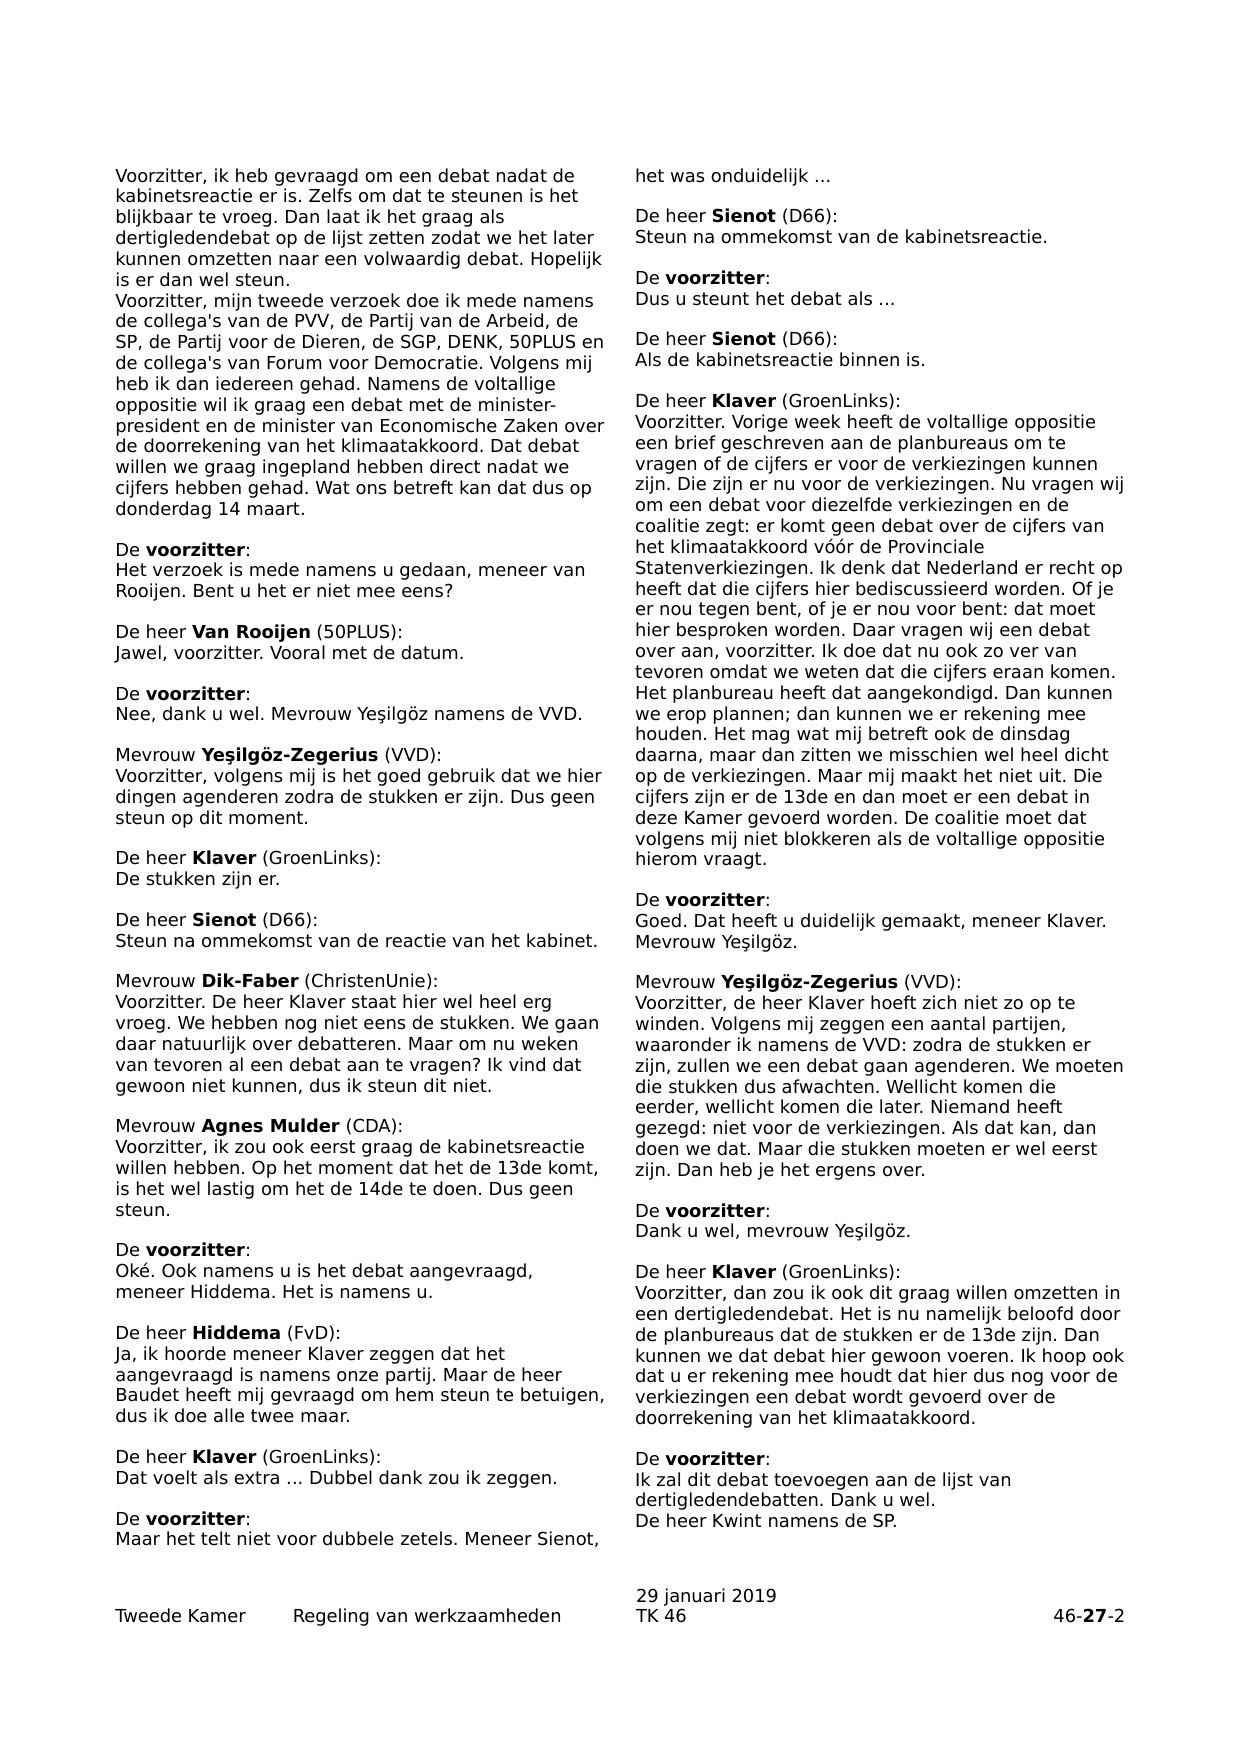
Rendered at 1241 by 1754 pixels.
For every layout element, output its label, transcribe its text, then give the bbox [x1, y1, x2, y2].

text Maar het telt niet voor dubbele zetels. Meneer Sienot, [115, 1529, 605, 1550]
text Voorzitter, ik heb gevraagd om een debat nadat de kabinetsreactie er is. Zelfs om dat te steunen is het blijkbaar te vroeg. Dan laat ik het graag als dertigledendebat op de lijst zetten zodat we het later kunnen omzetten naar een volwaardig debat. Hopelijk is er dan wel steun. [115, 165, 605, 290]
text De voorzitter: [635, 268, 1125, 288]
text Dank u wel, mevrouw Yeşilgöz. [635, 1221, 1125, 1242]
text De heer Kwint namens de SP. [635, 1511, 1125, 1532]
text Het verzoek is mede namens u gedaan, meneer van Rooijen. Bent u het er niet mee eens? [115, 560, 605, 602]
text Voorzitter, mijn tweede verzoek doe ik mede namens de collega's van de PVV, de Partij van de Arbeid, de SP, de Partij voor de Dieren, de SGP, DENK, 50PLUS en de collega's van Forum voor Democratie. Volgens mij heb ik dan iedereen gehad. Namens de voltallige oppositie wil ik graag een debat met de minister-president en de minister van Economische Zaken over de doorrekening van het klimaatakkoord. Dat debat willen we graag ingepland hebben direct nadat we cijfers hebben gehad. Wat ons betreft kan dat dus op donderdag 14 maart. [115, 290, 605, 519]
text De voorzitter: [115, 1240, 605, 1261]
text De heer Klaver (GroenLinks): [635, 391, 1125, 412]
text De heer Klaver (GroenLinks): [635, 1262, 1125, 1283]
text Voorzitter, dan zou ik ook dit graag willen omzetten in een dertigledendebat. Het is nu namelijk beloofd door de planbureaus dat de stukken er de 13de zijn. Dan kunnen we dat debat hier gewoon voeren. Ik hoop ook dat u er rekening mee houdt dat hier dus nog voor de verkiezingen een debat wordt gevoerd over de doorrekening van het klimaatakkoord. [635, 1283, 1125, 1429]
text Steun na ommekomst van de reactie van het kabinet. [115, 931, 605, 951]
text De heer Sienot (D66): [115, 910, 605, 931]
text Goed. Dat heeft u duidelijk gemaakt, meneer Klaver. Mevrouw Yeşilgöz. [635, 911, 1125, 952]
text Ja, ik hoorde meneer Klaver zeggen dat het aangevraagd is namens onze partij. Maar de heer Baudet heeft mij gevraagd om hem steun te betuigen, dus ik doe alle twee maar. [115, 1343, 605, 1427]
text De heer Hiddema (FvD): [115, 1323, 605, 1343]
text Voorzitter. De heer Klaver staat hier wel heel erg vroeg. We hebben nog niet eens de stukken. We gaan daar natuurlijk over debatteren. Maar om nu weken van tevoren al een debat aan te vragen? Ik vind dat gewoon niet kunnen, dus ik steun dit niet. [115, 992, 605, 1096]
text Voorzitter, de heer Klaver hoeft zich niet zo op te winden. Volgens mij zeggen een aantal partijen, waaronder ik namens de VVD: zodra de stukken er zijn, zullen we een debat gaan agenderen. We moeten die stukken dus afwachten. Wellicht komen die eerder, wellicht komen die later. Niemand heeft gezegd: niet voor de verkiezingen. Als dat kan, dan doen we dat. Maar die stukken moeten er wel eerst zijn. Dan heb je het ergens over. [635, 993, 1125, 1181]
text Voorzitter, ik zou ook eerst graag de kabinetsreactie willen hebben. Op het moment dat het de 13de komt, is het wel lastig om het de 14de te doen. Dus geen steun. [115, 1137, 605, 1220]
text Oké. Ook namens u is het debat aangevraagd, meneer Hiddema. Het is namens u. [115, 1261, 605, 1303]
text Ik zal dit debat toevoegen aan de lijst van dertigledendebatten. Dank u wel. [635, 1469, 1125, 1511]
text Nee, dank u wel. Mevrouw Yeşilgöz namens de VVD. [115, 704, 605, 725]
text De voorzitter: [115, 539, 605, 560]
text De voorzitter: [115, 683, 605, 704]
text De heer Sienot (D66): [635, 329, 1125, 350]
text Voorzitter, volgens mij is het goed gebruik dat we hier dingen agenderen zodra de stukken er zijn. Dus geen steun op dit moment. [115, 766, 605, 828]
text De heer Klaver (GroenLinks): [115, 848, 605, 869]
text Mevrouw Yeşilgöz-Zegerius (VVD): [635, 972, 1125, 993]
text De voorzitter: [635, 890, 1125, 911]
text De voorzitter: [115, 1508, 605, 1529]
text De voorzitter: [635, 1201, 1125, 1221]
text Als de kabinetsreactie binnen is. [635, 350, 1125, 371]
text De heer Sienot (D66): [635, 206, 1125, 227]
text Mevrouw Agnes Mulder (CDA): [115, 1116, 605, 1137]
text De stukken zijn er. [115, 869, 605, 890]
text De heer Klaver (GroenLinks): [115, 1447, 605, 1467]
text Mevrouw Dik-Faber (ChristenUnie): [115, 971, 605, 992]
text De heer Van Rooijen (50PLUS): [115, 622, 605, 643]
text Dus u steunt het debat als ... [635, 288, 1125, 309]
text Dat voelt als extra ... Dubbel dank zou ik zeggen. [115, 1467, 605, 1488]
text De voorzitter: [635, 1449, 1125, 1469]
text Voorzitter. Vorige week heeft de voltallige oppositie een brief geschreven aan de planbureaus om te vragen of de cijfers er voor de verkiezingen kunnen zijn. Die zijn er nu voor de verkiezingen. Nu vragen wij om een debat voor diezelfde verkiezingen en de coalitie zegt: er komt geen debat over de cijfers van het klimaatakkoord vóór de Provinciale Statenverkiezingen. Ik denk dat Nederland er recht op heeft dat die cijfers hier bediscussieerd worden. Of je er nou tegen bent, of je er nou voor bent: dat moet hier besproken worden. Daar vragen wij een debat over aan, voorzitter. Ik doe dat nu ook zo ver van tevoren omdat we weten dat die cijfers eraan komen. Het planbureau heeft dat aangekondigd. Dan kunnen we erop plannen; dan kunnen we er rekening mee houden. Het mag wat mij betreft ook de dinsdag daarna, maar dan zitten we misschien wel heel dicht op de verkiezingen. Maar mij maakt het niet uit. Die cijfers zijn er de 13de en dan moet er een debat in deze Kamer gevoerd worden. De coalitie moet dat volgens mij niet blokkeren als de voltallige oppositie hierom vraagt. [635, 412, 1125, 870]
text Steun na ommekomst van de kabinetsreactie. [635, 227, 1125, 248]
text Mevrouw Yeşilgöz-Zegerius (VVD): [115, 745, 605, 766]
text Jawel, voorzitter. Vooral met de datum. [115, 643, 605, 663]
text het was onduidelijk ... [635, 165, 1125, 186]
